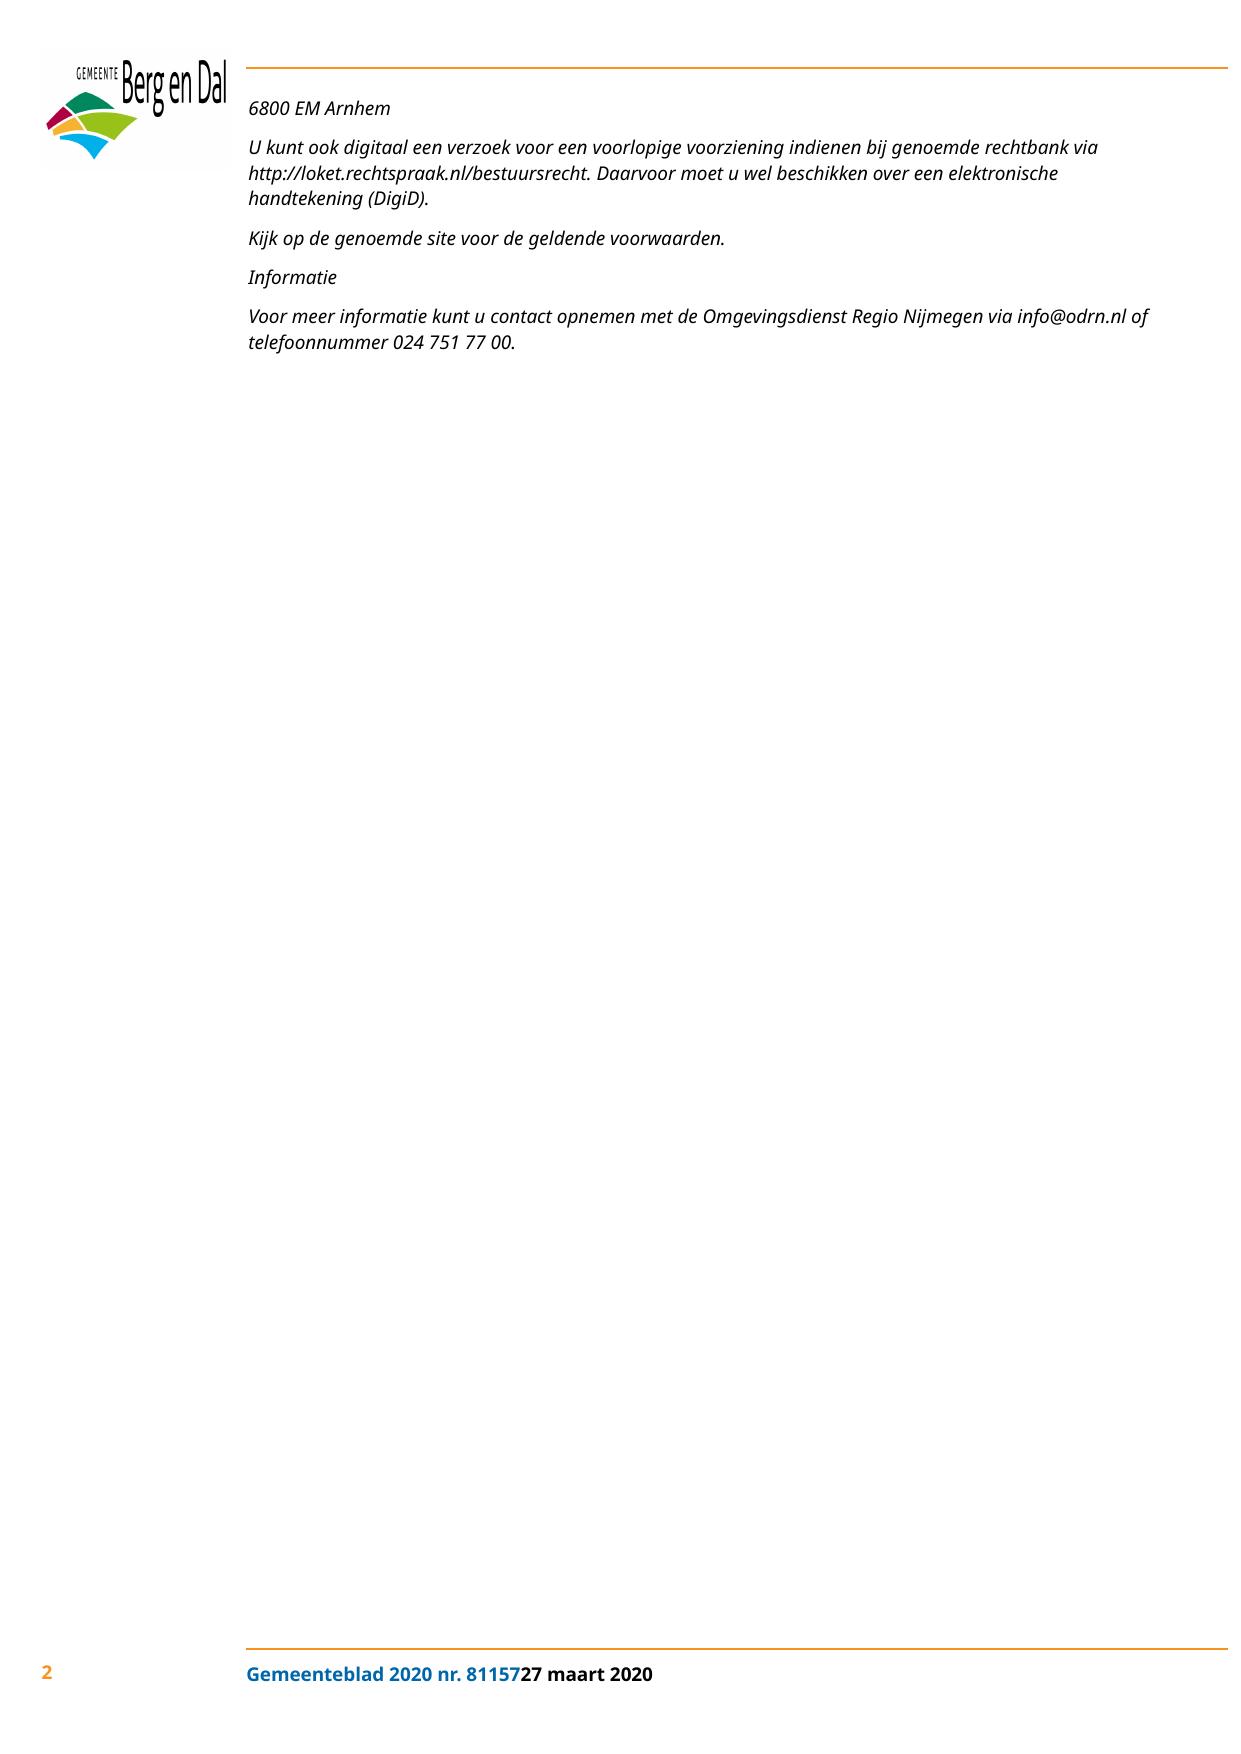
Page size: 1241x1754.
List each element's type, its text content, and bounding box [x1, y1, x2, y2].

text 6800 EM Arnhem [248, 95, 1152, 121]
text Voor meer informatie kunt u contact opnemen met de Omgevingsdienst Regio Nijmegen via info@odrn.nl of telefoonnummer 024 751 77 00. [248, 303, 1152, 355]
text U kunt ook digitaal een verzoek voor een voorlopige voorziening indienen bij genoemde rechtbank via http://loket.rechtspraak.nl/bestuursrecht. Daarvoor moet u wel beschikken over een elektronische handtekening (DigiD). [248, 134, 1152, 211]
picture [41, 47, 231, 172]
text Kijk op de genoemde site voor de geldende voorwaarden. [248, 225, 1152, 251]
text Informatie [248, 264, 1152, 290]
